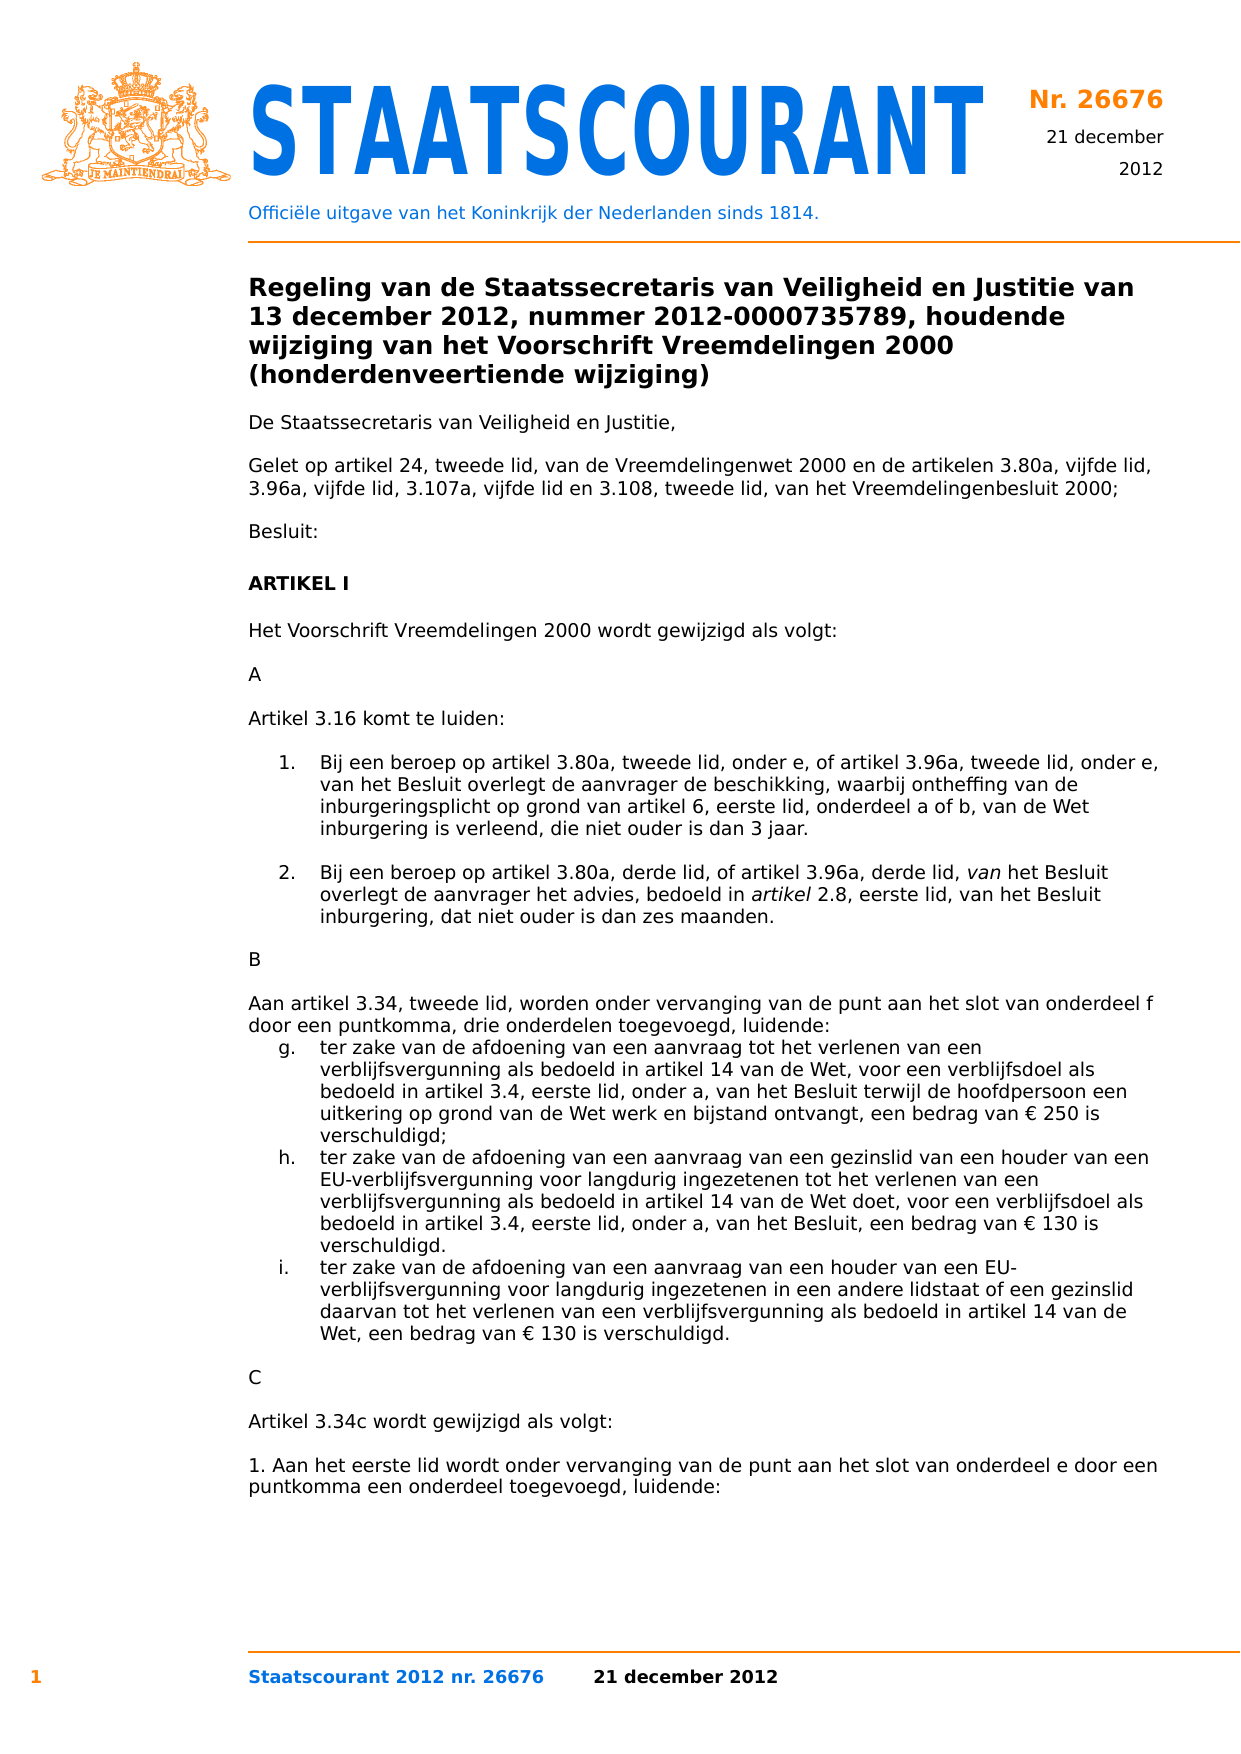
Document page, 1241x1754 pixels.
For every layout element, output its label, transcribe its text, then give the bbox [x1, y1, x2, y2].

table_cell 21 december [998, 121, 1240, 153]
table_header Nr. 26676 [998, 62, 1240, 121]
text B [248, 949, 1163, 971]
text A [248, 664, 1163, 686]
text g. ter zake van de afdoening van een aanvraag tot het verlenen van een verblijfsvergunning als bedoeld in artikel 14 van de Wet, voor een verblijfsdoel als bedoeld in artikel 3.4, eerste lid, onder a, van het Besluit terwijl de hoofdpersoon een uitkering op grond van de Wet werk en bijstand ontvangt, een bedrag van € 250 is verschuldigd; [278, 1037, 1163, 1147]
table_cell 2012 [998, 153, 1240, 203]
text Artikel 3.16 komt te luiden: [248, 708, 1163, 730]
picture [41, 62, 231, 186]
subtitle ARTIKEL I [248, 573, 1163, 595]
text Besluit: [248, 521, 1163, 543]
text Artikel 3.34c wordt gewijzigd als volgt: [248, 1411, 1163, 1433]
text C [248, 1367, 1163, 1389]
table_cell Officiële uitgave van het Koninkrijk der Nederlanden sinds 1814. [248, 203, 1240, 241]
text De Staatssecretaris van Veiligheid en Justitie, [248, 412, 1163, 433]
text h. ter zake van de afdoening van een aanvraag van een gezinslid van een houder van een EU-verblijfsvergunning voor langdurig ingezetenen tot het verlenen van een verblijfsvergunning als bedoeld in artikel 14 van de Wet doet, voor een verblijfsdoel als bedoeld in artikel 3.4, eerste lid, onder a, van het Besluit, een bedrag van € 130 is verschuldigd. [278, 1147, 1163, 1257]
text 2. Bij een beroep op artikel 3.80a, derde lid, of artikel 3.96a, derde lid, van het Besluit overlegt de aanvrager het advies, bedoeld in artikel 2.8, eerste lid, van het Besluit inburgering, dat niet ouder is dan zes maanden. [278, 862, 1163, 927]
text 1. Aan het eerste lid wordt onder vervanging van de punt aan het slot van onderdeel e door een puntkomma een onderdeel toegevoegd, luidende: [248, 1454, 1163, 1498]
text Gelet op artikel 24, tweede lid, van de Vreemdelingenwet 2000 en de artikelen 3.80a, vijfde lid, 3.96a, vijfde lid, 3.107a, vijfde lid en 3.108, tweede lid, van het Vreemdelingenbesluit 2000; [248, 455, 1163, 499]
text Het Voorschrift Vreemdelingen 2000 wordt gewijzigd als volgt: [248, 620, 1163, 642]
table_header STAATSCOURANT [248, 62, 998, 203]
text Aan artikel 3.34, tweede lid, worden onder vervanging van de punt aan het slot van onderdeel f door een puntkomma, drie onderdelen toegevoegd, luidende: [248, 993, 1163, 1037]
table_header [25, 62, 248, 241]
subtitle Regeling van de Staatssecretaris van Veiligheid en Justitie van 13 december 2012, nummer 2012-0000735789, houdende wijziging van het Voorschrift Vreemdelingen 2000 (honderdenveertiende wijziging) [248, 273, 1163, 390]
text i. ter zake van de afdoening van een aanvraag van een houder van een EU-verblijfsvergunning voor langdurig ingezetenen in een andere lidstaat of een gezinslid daarvan tot het verlenen van een verblijfsvergunning als bedoeld in artikel 14 van de Wet, een bedrag van € 130 is verschuldigd. [278, 1257, 1163, 1345]
text 1. Bij een beroep op artikel 3.80a, tweede lid, onder e, of artikel 3.96a, tweede lid, onder e, van het Besluit overlegt de aanvrager de beschikking, waarbij ontheffing van de inburgeringsplicht op grond van artikel 6, eerste lid, onderdeel a of b, van de Wet inburgering is verleend, die niet ouder is dan 3 jaar. [278, 752, 1163, 840]
